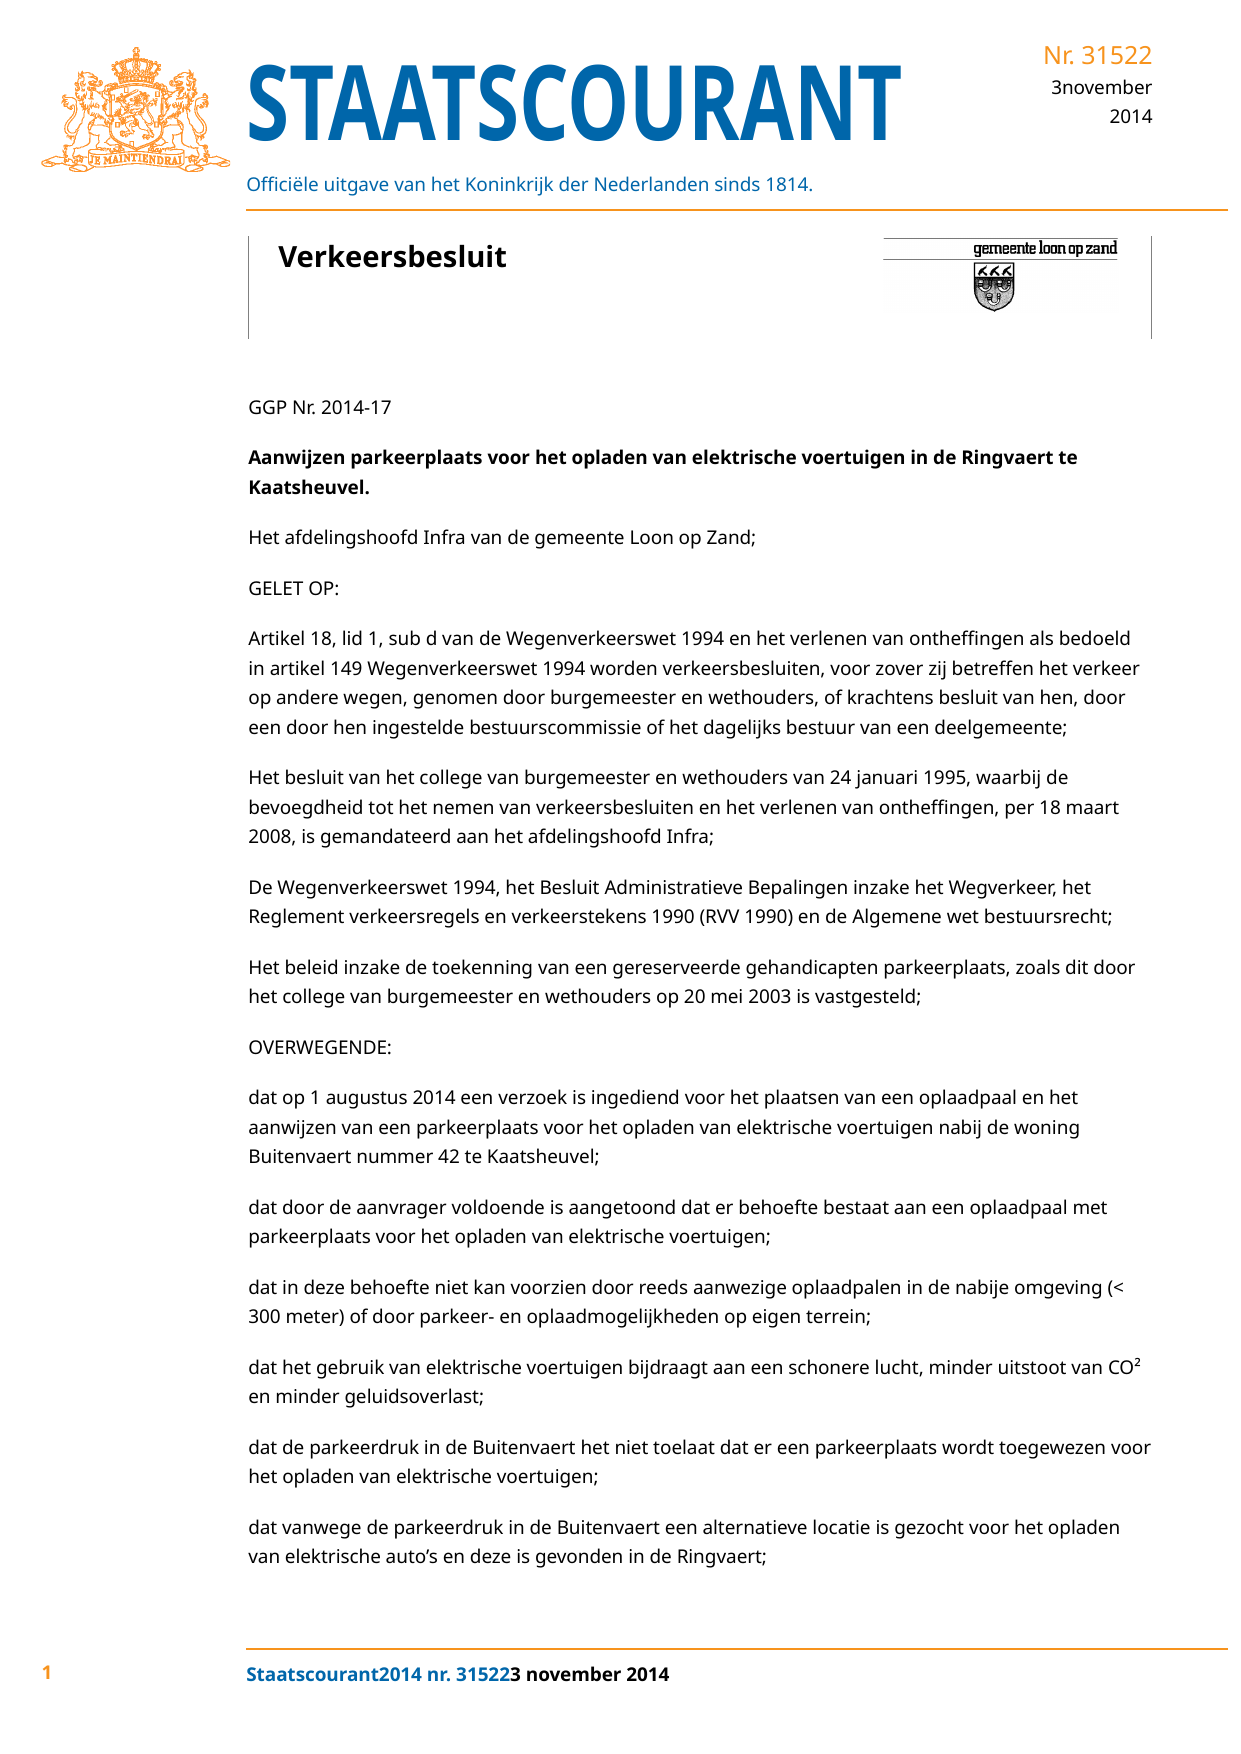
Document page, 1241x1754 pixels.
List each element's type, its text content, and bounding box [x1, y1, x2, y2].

text Aanwijzen parkeerplaats voor het opladen van elektrische voertuigen in de Ringvaert te Kaatsheuvel. [248, 444, 1152, 500]
table_header [850, 236, 1151, 339]
text dat de parkeerdruk in de Buitenvaert het niet toelaat dat er een parkeerplaats wordt toegewezen voor het opladen van elektrische voertuigen; [248, 1434, 1152, 1489]
picture [882, 236, 1119, 313]
text De Wegenverkeerswet 1994, het Besluit Administratieve Bepalingen inzake het Wegverkeer, het Reglement verkeersregels en verkeerstekens 1990 (RVV 1990) en de Algemene wet bestuursrecht; [248, 874, 1152, 929]
text dat in deze behoefte niet kan voorzien door reeds aanwezige oplaadpalen in de nabije omgeving (< 300 meter) of door parkeer- en oplaadmogelijkheden op eigen terrein; [248, 1274, 1152, 1329]
text dat het gebruik van elektrische voertuigen bijdraagt aan een schonere lucht, minder uitstoot van CO² en minder geluidsoverlast; [248, 1354, 1152, 1409]
text dat door de aanvrager voldoende is aangetoond dat er behoefte bestaat aan een oplaadpaal met parkeerplaats voor het opladen van elektrische voertuigen; [248, 1194, 1152, 1249]
text Het beleid inzake de toekenning van een gereserveerde gehandicapten parkeerplaats, zoals dit door het college van burgemeester en wethouders op 20 mei 2003 is vastgesteld; [248, 954, 1152, 1009]
text Artikel 18, lid 1, sub d van de Wegenverkeerswet 1994 en het verlenen van ontheffingen als bedoeld in artikel 149 Wegenverkeerswet 1994 worden verkeersbesluiten, voor zover zij betreffen het verkeer op andere wegen, genomen door burgemeester en wethouders, of krachtens besluit van hen, door een door hen ingestelde bestuurscommissie of het dagelijks bestuur van een deelgemeente; [248, 625, 1152, 740]
text OVERWEGENDE: [248, 1034, 1152, 1060]
table_header Verkeersbesluit [249, 236, 850, 339]
text GGP Nr. 2014-17 [248, 394, 1152, 420]
text dat op 1 augustus 2014 een verzoek is ingediend voor het plaatsen van een oplaadpaal en het aanwijzen van een parkeerplaats voor het opladen van elektrische voertuigen nabij de woning Buitenvaert nummer 42 te Kaatsheuvel; [248, 1084, 1152, 1169]
text Het afdelingshoofd Infra van de gemeente Loon op Zand; [248, 524, 1152, 550]
picture [41, 47, 231, 172]
text Het besluit van het college van burgemeester en wethouders van 24 januari 1995, waarbij de bevoegdheid tot het nemen van verkeersbesluiten en het verlenen van ontheffingen, per 18 maart 2008, is gemandateerd aan het afdelingshoofd Infra; [248, 764, 1152, 849]
text GELET OP: [248, 575, 1152, 601]
text dat vanwege de parkeerdruk in de Buitenvaert een alternatieve locatie is gezocht voor het opladen van elektrische auto’s en deze is gevonden in de Ringvaert; [248, 1514, 1152, 1569]
